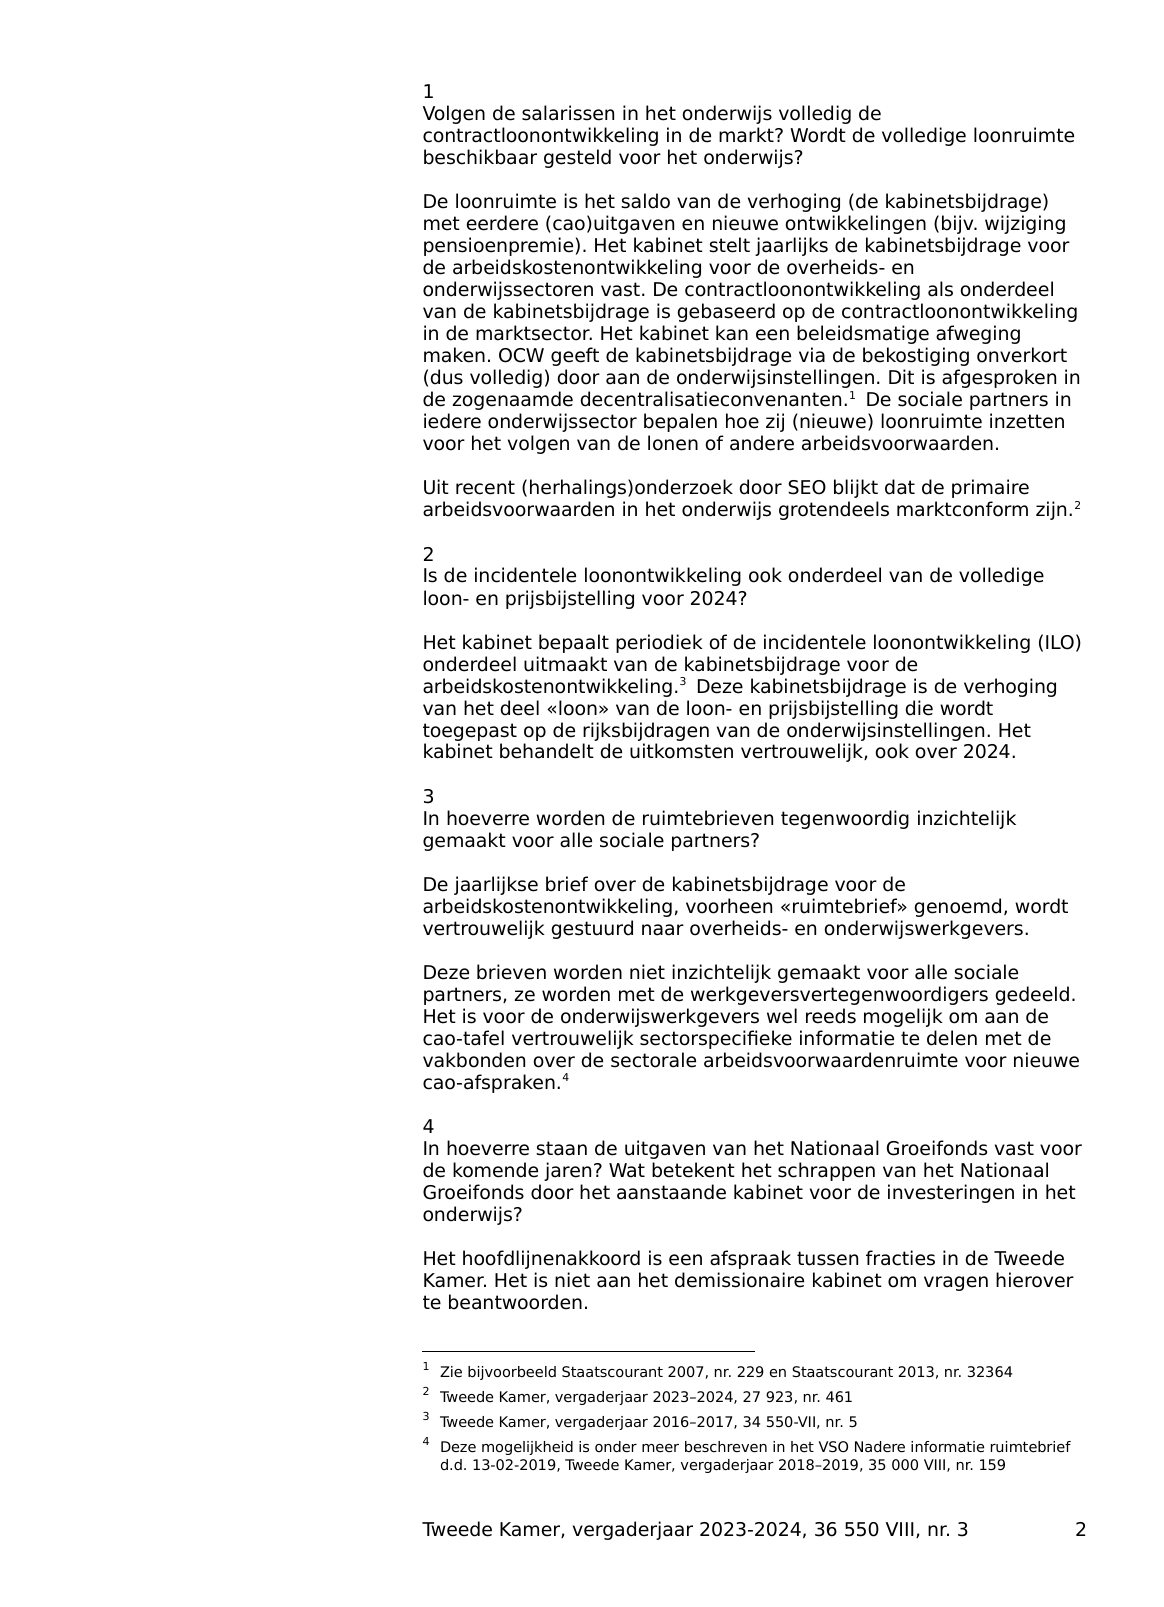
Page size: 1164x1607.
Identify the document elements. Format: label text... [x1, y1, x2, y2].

text 1 [422, 81, 1087, 103]
text Deze mogelijkheid is onder meer beschreven in het VSO Nadere informatie ruimtebrief d.d. 13-02-2019, Tweede Kamer, vergaderjaar 2018–2019, 35 000 VIII, nr. 159 [422, 1435, 1087, 1474]
text Tweede Kamer, vergaderjaar 2023–2024, 27 923, nr. 461 [422, 1385, 1087, 1407]
text De jaarlijkse brief over de kabinetsbijdrage voor de arbeidskostenontwikkeling, voorheen «ruimtebrief» genoemd, wordt vertrouwelijk gestuurd naar overheids- en onderwijswerkgevers. [422, 874, 1087, 940]
text Het hoofdlijnenakkoord is een afspraak tussen fracties in de Tweede Kamer. Het is niet aan het demissionaire kabinet om vragen hierover te beantwoorden. [422, 1248, 1087, 1314]
text Uit recent (herhalings)onderzoek door SEO blijkt dat de primaire arbeidsvoorwaarden in het onderwijs grotendeels marktconform zijn. [422, 477, 1087, 521]
text 2 [422, 543, 1087, 565]
text De loonruimte is het saldo van de verhoging (de kabinetsbijdrage) met eerdere (cao)uitgaven en nieuwe ontwikkelingen (bijv. wijziging pensioenpremie). Het kabinet stelt jaarlijks de kabinetsbijdrage voor de arbeidskostenontwikkeling voor de overheids- en onderwijssectoren vast. De contractloonontwikkeling als onderdeel van de kabinetsbijdrage is gebaseerd op de contractloonontwikkeling in de marktsector. Het kabinet kan een beleidsmatige afweging maken. OCW geeft de kabinetsbijdrage via de bekostiging onverkort (dus volledig) door aan de onderwijsinstellingen. Dit is afgesproken in de zogenaamde decentralisatieconvenanten. De sociale partners in iedere onderwijssector bepalen hoe zij (nieuwe) loonruimte inzetten voor het volgen van de lonen of andere arbeidsvoorwaarden. [422, 191, 1087, 455]
text Tweede Kamer, vergaderjaar 2016–2017, 34 550-VII, nr. 5 [422, 1410, 1087, 1432]
text Volgen de salarissen in het onderwijs volledig de contractloonontwikkeling in de markt? Wordt de volledige loonruimte beschikbaar gesteld voor het onderwijs? [422, 103, 1087, 169]
text Deze brieven worden niet inzichtelijk gemaakt voor alle sociale partners, ze worden met de werkgeversvertegenwoordigers gedeeld. Het is voor de onderwijswerkgevers wel reeds mogelijk om aan de cao-tafel vertrouwelijk sectorspecifieke informatie te delen met de vakbonden over de sectorale arbeidsvoorwaardenruimte voor nieuwe cao-afspraken. [422, 962, 1087, 1094]
text In hoeverre staan de uitgaven van het Nationaal Groeifonds vast voor de komende jaren? Wat betekent het schrappen van het Nationaal Groeifonds door het aanstaande kabinet voor de investeringen in het onderwijs? [422, 1138, 1087, 1226]
text Is de incidentele loonontwikkeling ook onderdeel van de volledige loon- en prijsbijstelling voor 2024? [422, 565, 1087, 609]
text Zie bijvoorbeeld Staatscourant 2007, nr. 229 en Staatscourant 2013, nr. 32364 [422, 1360, 1087, 1382]
text Het kabinet bepaalt periodiek of de incidentele loonontwikkeling (ILO) onderdeel uitmaakt van de kabinetsbijdrage voor de arbeidskostenontwikkeling. Deze kabinetsbijdrage is de verhoging van het deel «loon» van de loon- en prijsbijstelling die wordt toegepast op de rijksbijdragen van de onderwijsinstellingen. Het kabinet behandelt de uitkomsten vertrouwelijk, ook over 2024. [422, 632, 1087, 763]
text 3 [422, 786, 1087, 808]
text In hoeverre worden de ruimtebrieven tegenwoordig inzichtelijk gemaakt voor alle sociale partners? [422, 808, 1087, 852]
text 4 [422, 1116, 1087, 1138]
